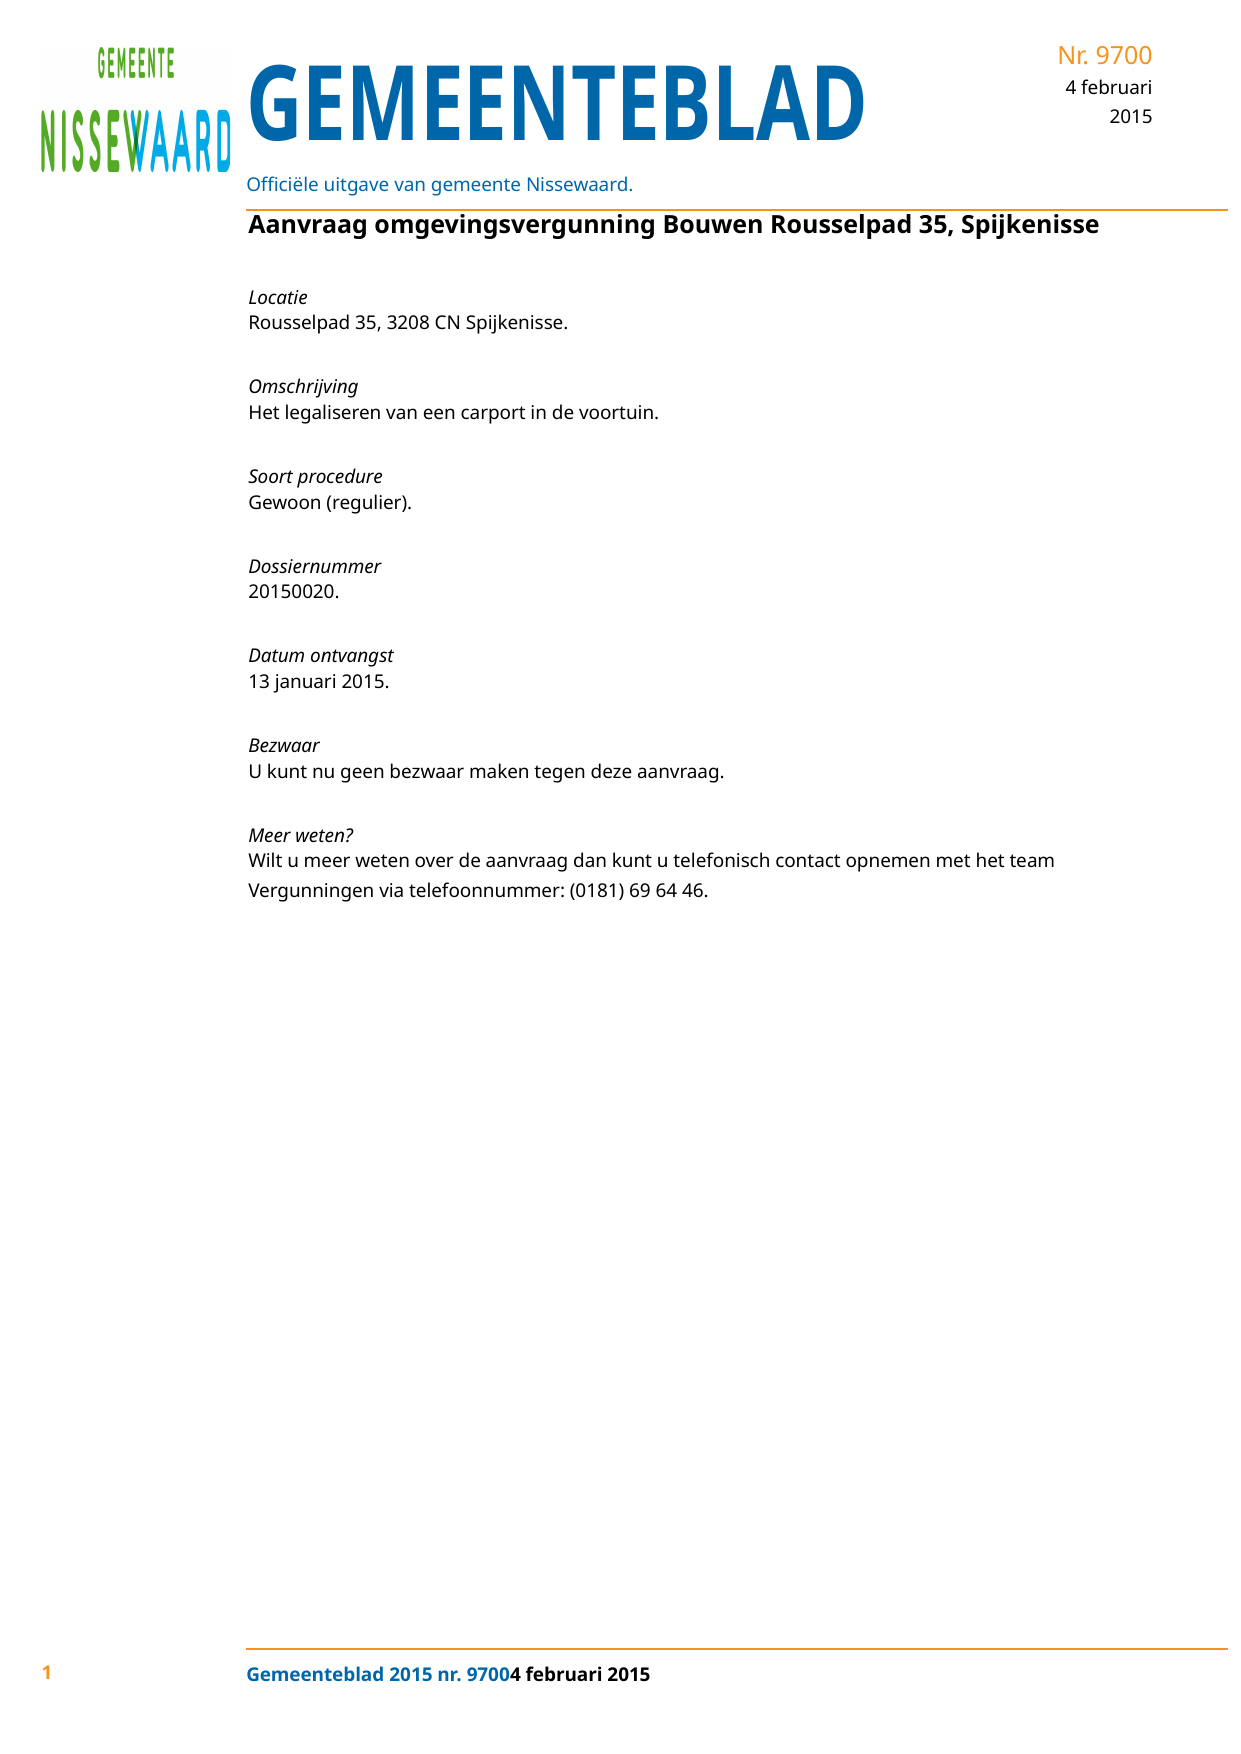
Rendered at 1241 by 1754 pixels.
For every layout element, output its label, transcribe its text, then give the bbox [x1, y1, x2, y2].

picture [222, 122, 227, 160]
text Locatie [248, 284, 1152, 309]
text U kunt nu geen bezwaar maken tegen deze aanvraag. [248, 758, 1152, 784]
text Aanvraag omgevingsvergunning Bouwen Rousselpad 35, Spijkenisse [248, 211, 1152, 241]
picture [41, 47, 231, 172]
text Het legaliseren van een carport in de voortuin. [248, 399, 1152, 425]
picture [154, 157, 165, 172]
text Rousselpad 35, 3208 CN Spijkenisse. [248, 309, 1152, 335]
picture [201, 122, 206, 138]
text Omschrijving [248, 373, 1152, 399]
text Bezwaar [248, 732, 1152, 758]
text 20150020. [248, 579, 1152, 604]
text Meer weten? [248, 822, 1152, 848]
picture [176, 157, 187, 172]
text Gewoon (regulier). [248, 489, 1152, 515]
picture [200, 151, 206, 172]
text Wilt u meer weten over de aanvraag dan kunt u telefonisch contact opnemen met het team Vergunningen via telefoonnummer: (0181) 69 64 46. [248, 848, 1152, 903]
text Soort procedure [248, 463, 1152, 489]
text 13 januari 2015. [248, 668, 1152, 694]
text Datum ontvangst [248, 643, 1152, 668]
text Dossiernummer [248, 553, 1152, 579]
